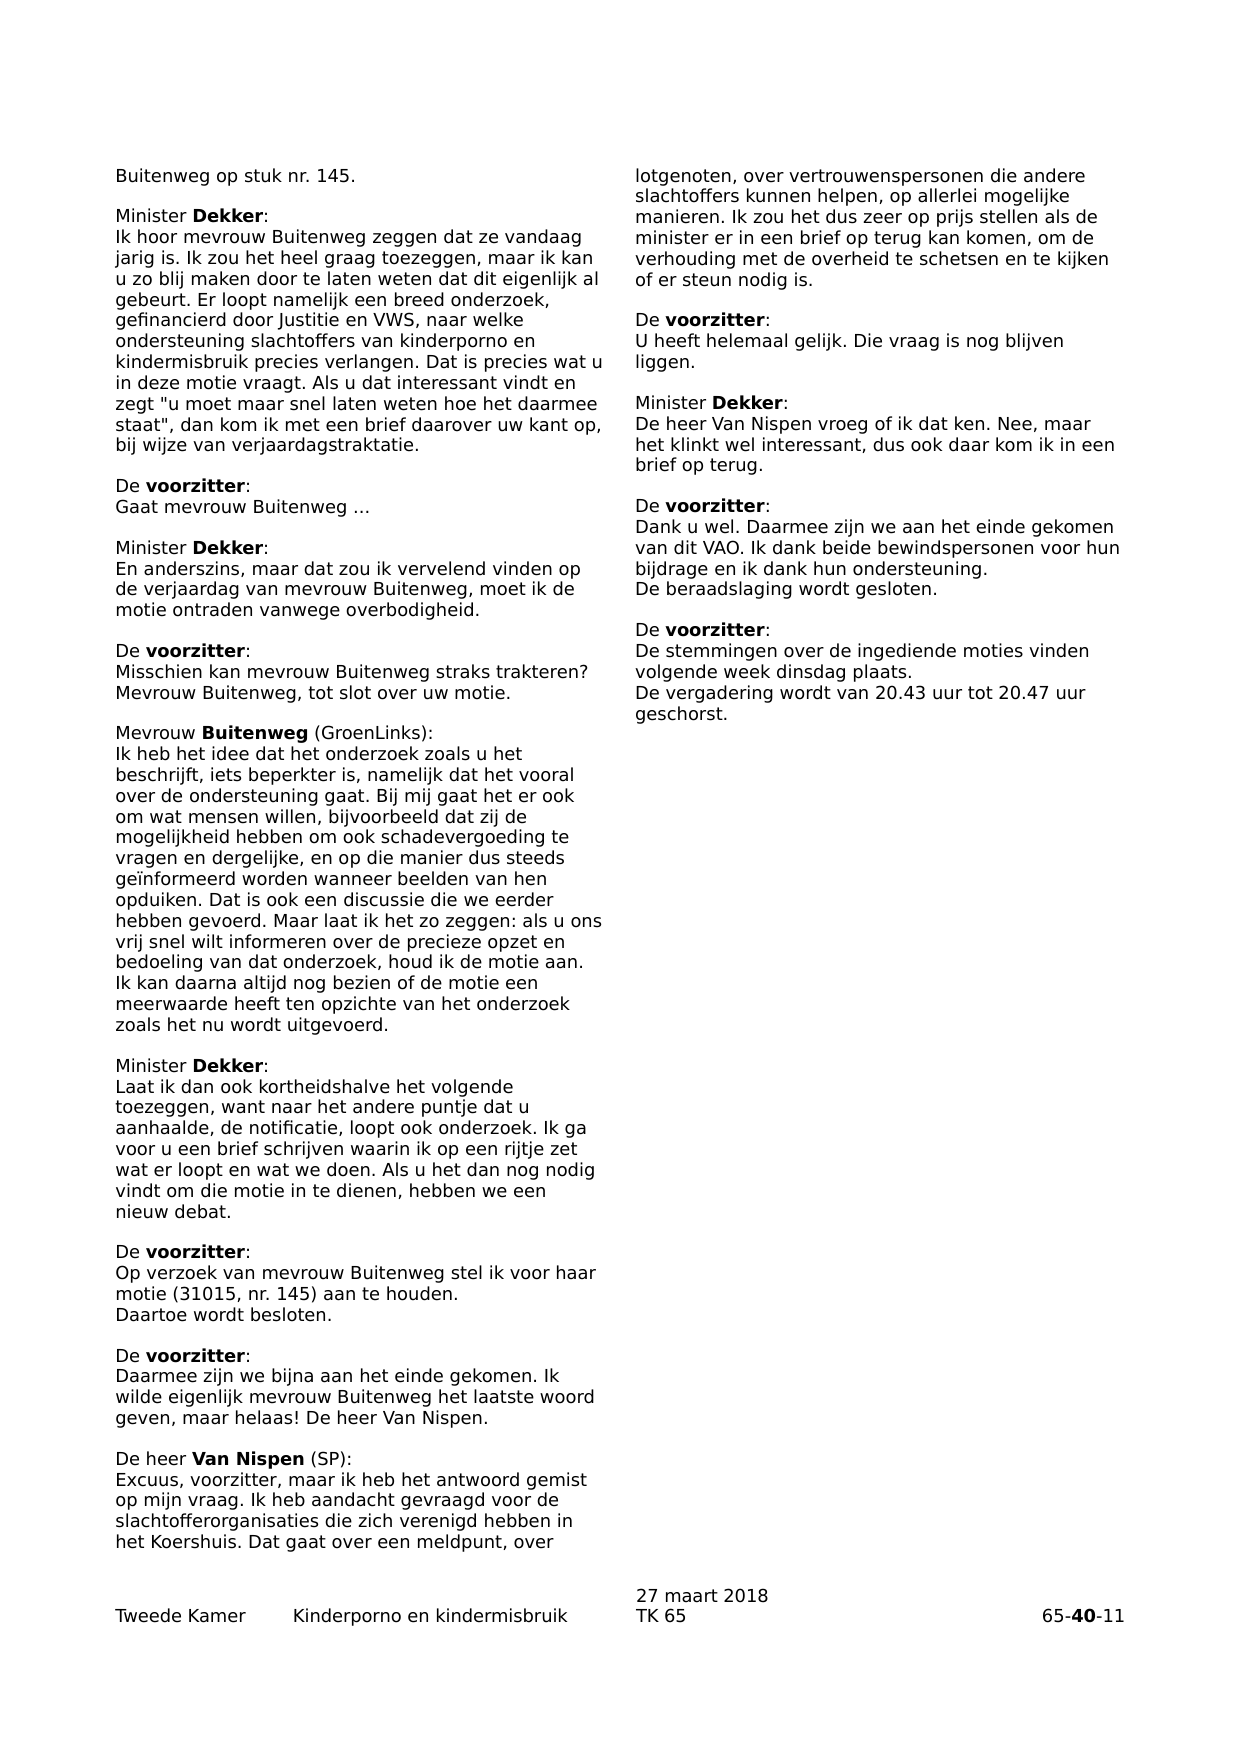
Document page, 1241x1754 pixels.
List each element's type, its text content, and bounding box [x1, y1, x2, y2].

text En anderszins, maar dat zou ik vervelend vinden op de verjaardag van mevrouw Buitenweg, moet ik de motie ontraden vanwege overbodigheid. [115, 558, 605, 621]
text Op verzoek van mevrouw Buitenweg stel ik voor haar motie (31015, nr. 145) aan te houden. [115, 1263, 605, 1304]
text De voorzitter: [635, 310, 1125, 331]
text De voorzitter: [635, 496, 1125, 517]
text De voorzitter: [635, 620, 1125, 641]
text Ik hoor mevrouw Buitenweg zeggen dat ze vandaag jarig is. Ik zou het heel graag toezeggen, maar ik kan u zo blij maken door te laten weten dat dit eigenlijk al gebeurt. Er loopt namelijk een breed onderzoek, gefinancierd door Justitie en VWS, naar welke ondersteuning slachtoffers van kinderporno en kindermisbruik precies verlangen. Dat is precies wat u in deze motie vraagt. Als u dat interessant vindt en zegt "u moet maar snel laten weten hoe het daarmee staat", dan kom ik met een brief daarover uw kant op, bij wijze van verjaardagstraktatie. [115, 227, 605, 456]
text Ik heb het idee dat het onderzoek zoals u het beschrijft, iets beperkter is, namelijk dat het vooral over de ondersteuning gaat. Bij mij gaat het er ook om wat mensen willen, bijvoorbeeld dat zij de mogelijkheid hebben om ook schadevergoeding te vragen en dergelijke, en op die manier dus steeds geïnformeerd worden wanneer beelden van hen opduiken. Dat is ook een discussie die we eerder hebben gevoerd. Maar laat ik het zo zeggen: als u ons vrij snel wilt informeren over de precieze opzet en bedoeling van dat onderzoek, houd ik de motie aan. Ik kan daarna altijd nog bezien of de motie een meerwaarde heeft ten opzichte van het onderzoek zoals het nu wordt uitgevoerd. [115, 744, 605, 1036]
text Mevrouw Buitenweg (GroenLinks): [115, 723, 605, 744]
text De voorzitter: [115, 476, 605, 497]
text Laat ik dan ook kortheidshalve het volgende toezeggen, want naar het andere puntje dat u aanhaalde, de notificatie, loopt ook onderzoek. Ik ga voor u een brief schrijven waarin ik op een rijtje zet wat er loopt en wat we doen. Als u het dan nog nodig vindt om die motie in te dienen, hebben we een nieuw debat. [115, 1076, 605, 1222]
text Misschien kan mevrouw Buitenweg straks trakteren? Mevrouw Buitenweg, tot slot over uw motie. [115, 662, 605, 703]
text Daartoe wordt besloten. [115, 1304, 605, 1325]
text De stemmingen over de ingediende moties vinden volgende week dinsdag plaats. [635, 641, 1125, 682]
text Gaat mevrouw Buitenweg ... [115, 497, 605, 518]
text Minister Dekker: [115, 1056, 605, 1076]
text Minister Dekker: [115, 206, 605, 227]
text De heer Van Nispen vroeg of ik dat ken. Nee, maar het klinkt wel interessant, dus ook daar kom ik in een brief op terug. [635, 413, 1125, 476]
text De voorzitter: [115, 1345, 605, 1366]
text De heer Van Nispen (SP): [115, 1449, 605, 1469]
text Daarmee zijn we bijna aan het einde gekomen. Ik wilde eigenlijk mevrouw Buitenweg het laatste woord geven, maar helaas! De heer Van Nispen. [115, 1366, 605, 1429]
text De beraadslaging wordt gesloten. [635, 579, 1125, 600]
text De voorzitter: [115, 1242, 605, 1263]
text Excuus, voorzitter, maar ik heb het antwoord gemist op mijn vraag. Ik heb aandacht gevraagd voor de slachtofferorganisaties die zich verenigd hebben in het Koershuis. Dat gaat over een meldpunt, over [115, 1469, 605, 1553]
text Minister Dekker: [635, 393, 1125, 413]
text De vergadering wordt van 20.43 uur tot 20.47 uur geschorst. [635, 682, 1125, 724]
text Dank u wel. Daarmee zijn we aan het einde gekomen van dit VAO. Ik dank beide bewindspersonen voor hun bijdrage en ik dank hun ondersteuning. [635, 517, 1125, 579]
text Buitenweg op stuk nr. 145. [115, 165, 605, 186]
text U heeft helemaal gelijk. Die vraag is nog blijven liggen. [635, 331, 1125, 373]
text lotgenoten, over vertrouwenspersonen die andere slachtoffers kunnen helpen, op allerlei mogelijke manieren. Ik zou het dus zeer op prijs stellen als de minister er in een brief op terug kan komen, om de verhouding met de overheid te schetsen en te kijken of er steun nodig is. [635, 165, 1125, 290]
text De voorzitter: [115, 641, 605, 662]
text Minister Dekker: [115, 538, 605, 558]
